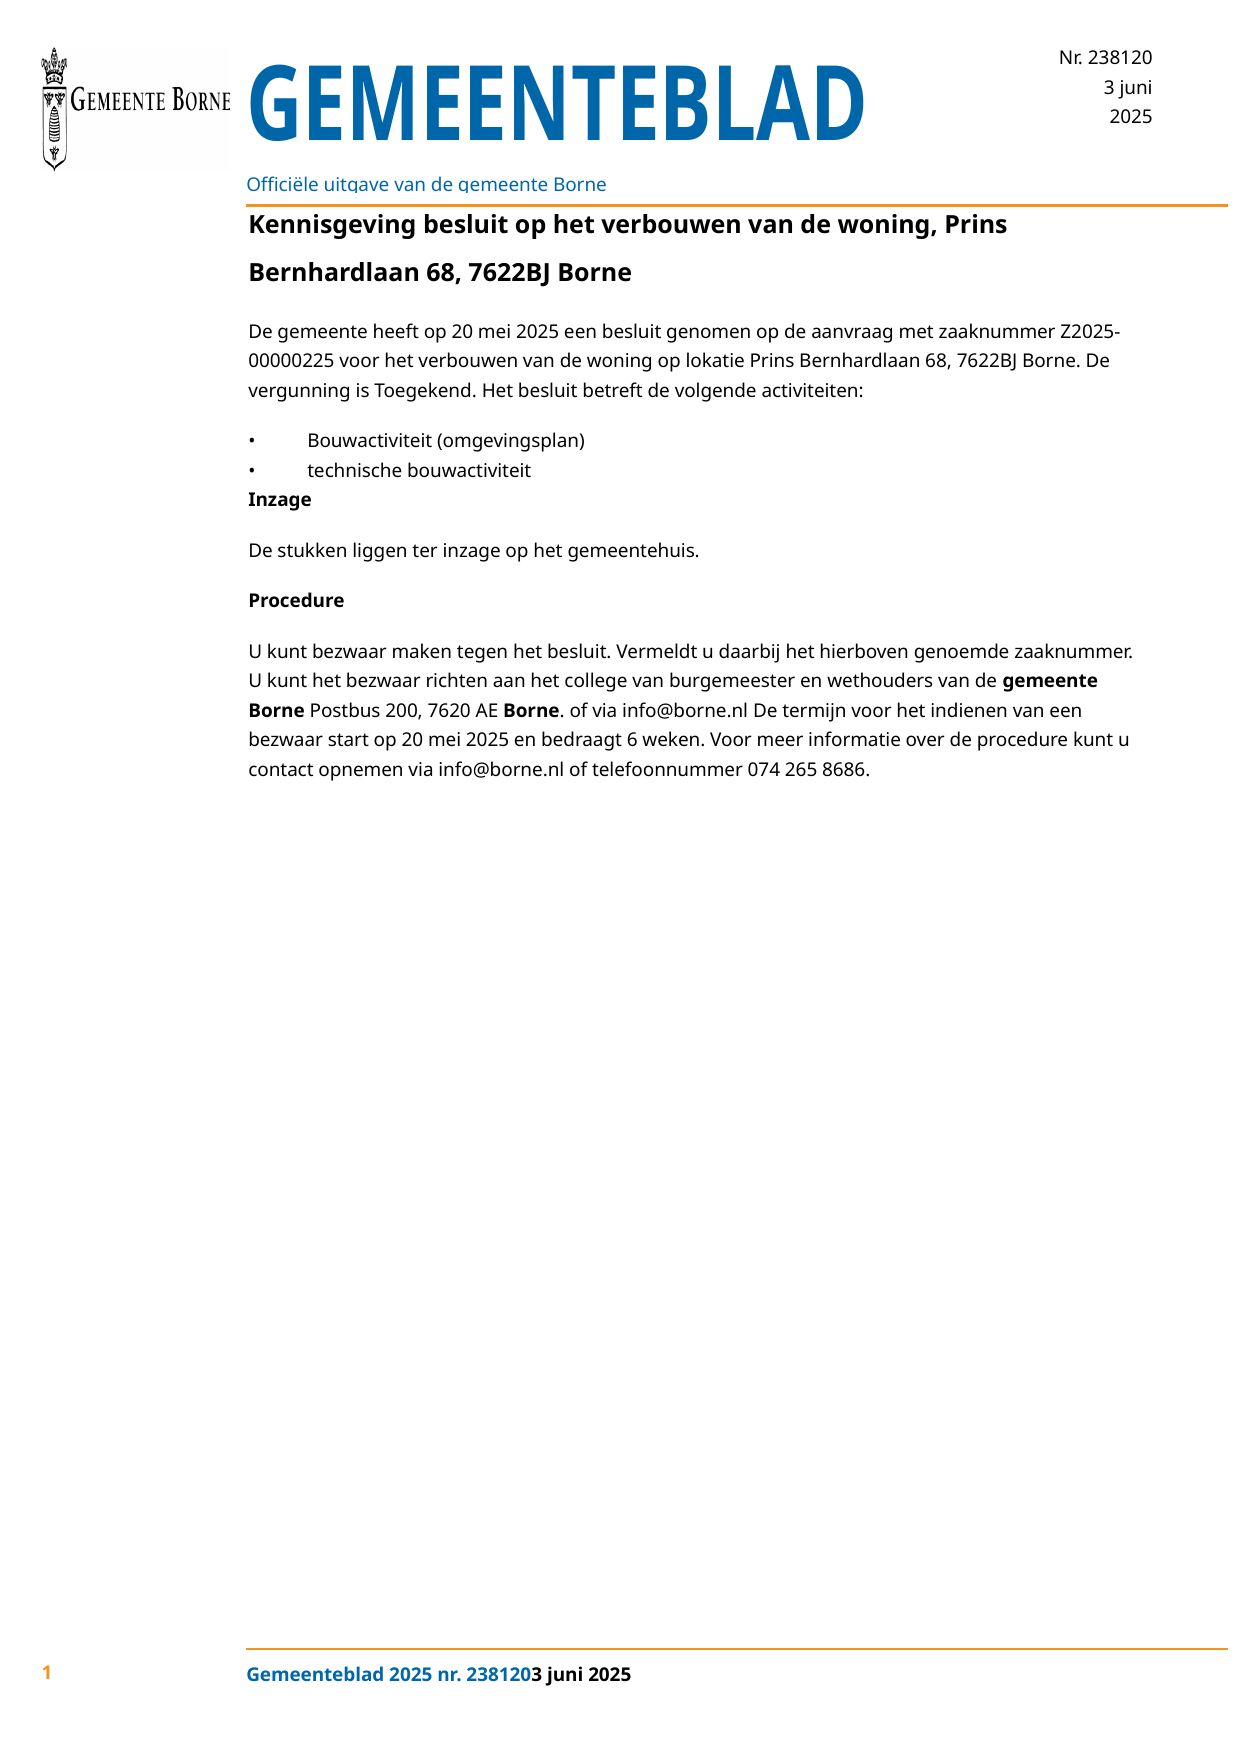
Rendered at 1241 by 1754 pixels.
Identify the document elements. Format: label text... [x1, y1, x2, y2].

text De stukken liggen ter inzage op het gemeentehuis. [248, 537, 1152, 563]
text Procedure [248, 587, 1152, 613]
list technische bouwactiviteit [248, 457, 1152, 483]
text U kunt bezwaar maken tegen het besluit. Vermeldt u daarbij het hierboven genoemde zaaknummer. U kunt het bezwaar richten aan het college van burgemeester en wethouders van de gemeente Borne Postbus 200, 7620 AE Borne. of via info@borne.nl De termijn voor het indienen van een bezwaar start op 20 mei 2025 en bedraagt 6 weken. Voor meer informatie over de procedure kunt u contact opnemen via info@borne.nl of telefoonnummer 074 265 8686. [248, 638, 1152, 782]
list Bouwactiviteit (omgevingsplan) [248, 427, 1152, 453]
text De gemeente heeft op 20 mei 2025 een besluit genomen op de aanvraag met zaaknummer Z2025-00000225 voor het verbouwen van de woning op lokatie Prins Bernhardlaan 68, 7622BJ Borne. De vergunning is Toegekend. Het besluit betreft de volgende activiteiten: [248, 318, 1152, 403]
picture [41, 47, 231, 172]
text Kennisgeving besluit op het verbouwen van de woning, Prins Bernhardlaan 68, 7622BJ Borne [248, 207, 1152, 288]
text Inzage [248, 487, 1152, 512]
